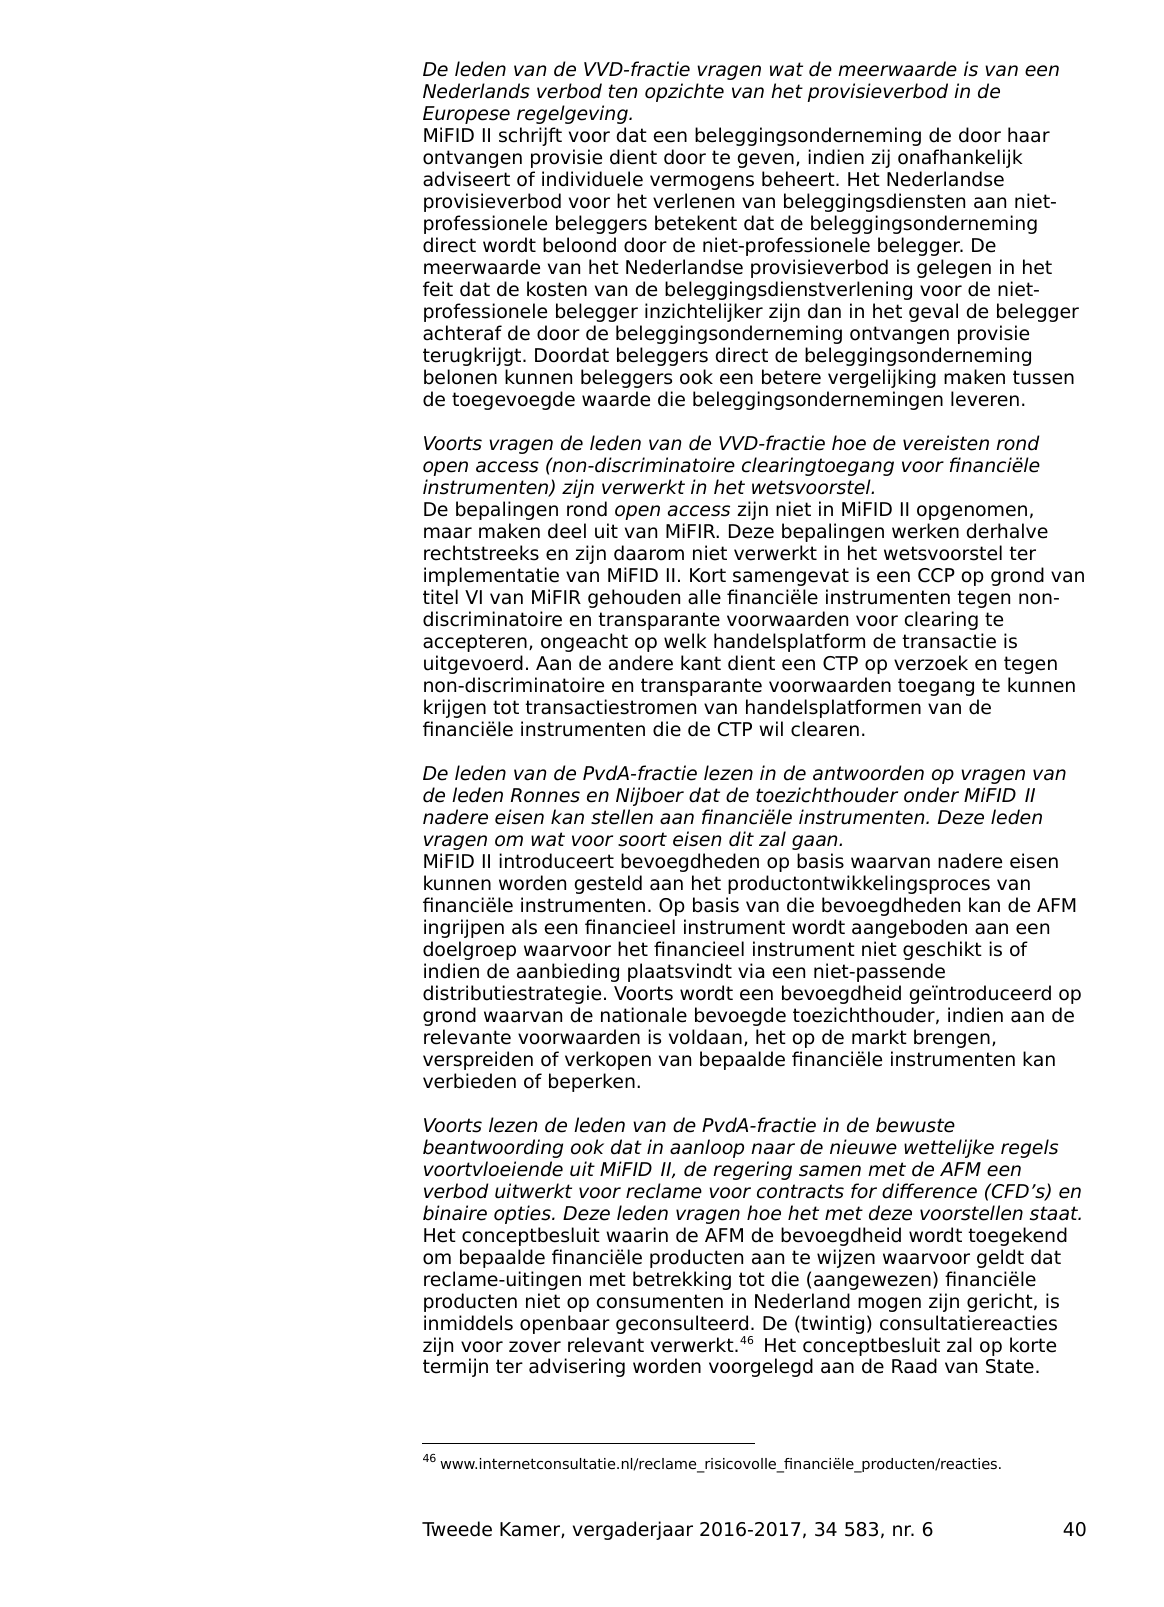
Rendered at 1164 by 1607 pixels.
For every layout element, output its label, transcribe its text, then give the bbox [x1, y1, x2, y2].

text De leden van de PvdA-fractie lezen in de antwoorden op vragen van de leden Ronnes en Nijboer dat de toezichthouder onder MiFID II nadere eisen kan stellen aan financiële instrumenten. Deze leden vragen om wat voor soort eisen dit zal gaan. [422, 763, 1087, 851]
text Voorts lezen de leden van de PvdA-fractie in de bewuste beantwoording ook dat in aanloop naar de nieuwe wettelijke regels voortvloeiende uit MiFID II, de regering samen met de AFM een verbod uitwerkt voor reclame voor contracts for difference (CFD’s) en binaire opties. Deze leden vragen hoe het met deze voorstellen staat. [422, 1115, 1087, 1224]
text www.internetconsultatie.nl/reclame_risicovolle_financiële_producten/reacties. [422, 1452, 1087, 1474]
text MiFID II schrijft voor dat een beleggingsonderneming de door haar ontvangen provisie dient door te geven, indien zij onafhankelijk adviseert of individuele vermogens beheert. Het Nederlandse provisieverbod voor het verlenen van beleggingsdiensten aan niet-professionele beleggers betekent dat de beleggingsonderneming direct wordt beloond door de niet-professionele belegger. De meerwaarde van het Nederlandse provisieverbod is gelegen in het feit dat de kosten van de beleggingsdienstverlening voor de niet-professionele belegger inzichtelijker zijn dan in het geval de belegger achteraf de door de beleggingsonderneming ontvangen provisie terugkrijgt. Doordat beleggers direct de beleggingsonderneming belonen kunnen beleggers ook een betere vergelijking maken tussen de toegevoegde waarde die beleggingsondernemingen leveren. [422, 125, 1087, 411]
text Voorts vragen de leden van de VVD-fractie hoe de vereisten rond open access (non-discriminatoire clearingtoegang voor financiële instrumenten) zijn verwerkt in het wetsvoorstel. [422, 433, 1087, 499]
text De bepalingen rond open access zijn niet in MiFID II opgenomen, maar maken deel uit van MiFIR. Deze bepalingen werken derhalve rechtstreeks en zijn daarom niet verwerkt in het wetsvoorstel ter implementatie van MiFID II. Kort samengevat is een CCP op grond van titel VI van MiFIR gehouden alle financiële instrumenten tegen non-discriminatoire en transparante voorwaarden voor clearing te accepteren, ongeacht op welk handelsplatform de transactie is uitgevoerd. Aan de andere kant dient een CTP op verzoek en tegen non-discriminatoire en transparante voorwaarden toegang te kunnen krijgen tot transactiestromen van handelsplatformen van de financiële instrumenten die de CTP wil clearen. [422, 499, 1087, 741]
text Het conceptbesluit waarin de AFM de bevoegdheid wordt toegekend om bepaalde financiële producten aan te wijzen waarvoor geldt dat reclame-uitingen met betrekking tot die (aangewezen) financiële producten niet op consumenten in Nederland mogen zijn gericht, is inmiddels openbaar geconsulteerd. De (twintig) consultatiereacties zijn voor zover relevant verwerkt. Het conceptbesluit zal op korte termijn ter advisering worden voorgelegd aan de Raad van State. [422, 1224, 1087, 1378]
text De leden van de VVD-fractie vragen wat de meerwaarde is van een Nederlands verbod ten opzichte van het provisieverbod in de Europese regelgeving. [422, 59, 1087, 125]
text MiFID II introduceert bevoegdheden op basis waarvan nadere eisen kunnen worden gesteld aan het productontwikkelingsproces van financiële instrumenten. Op basis van die bevoegdheden kan de AFM ingrijpen als een financieel instrument wordt aangeboden aan een doelgroep waarvoor het financieel instrument niet geschikt is of indien de aanbieding plaatsvindt via een niet-passende distributiestrategie. Voorts wordt een bevoegdheid geïntroduceerd op grond waarvan de nationale bevoegde toezichthouder, indien aan de relevante voorwaarden is voldaan, het op de markt brengen, verspreiden of verkopen van bepaalde financiële instrumenten kan verbieden of beperken. [422, 851, 1087, 1092]
